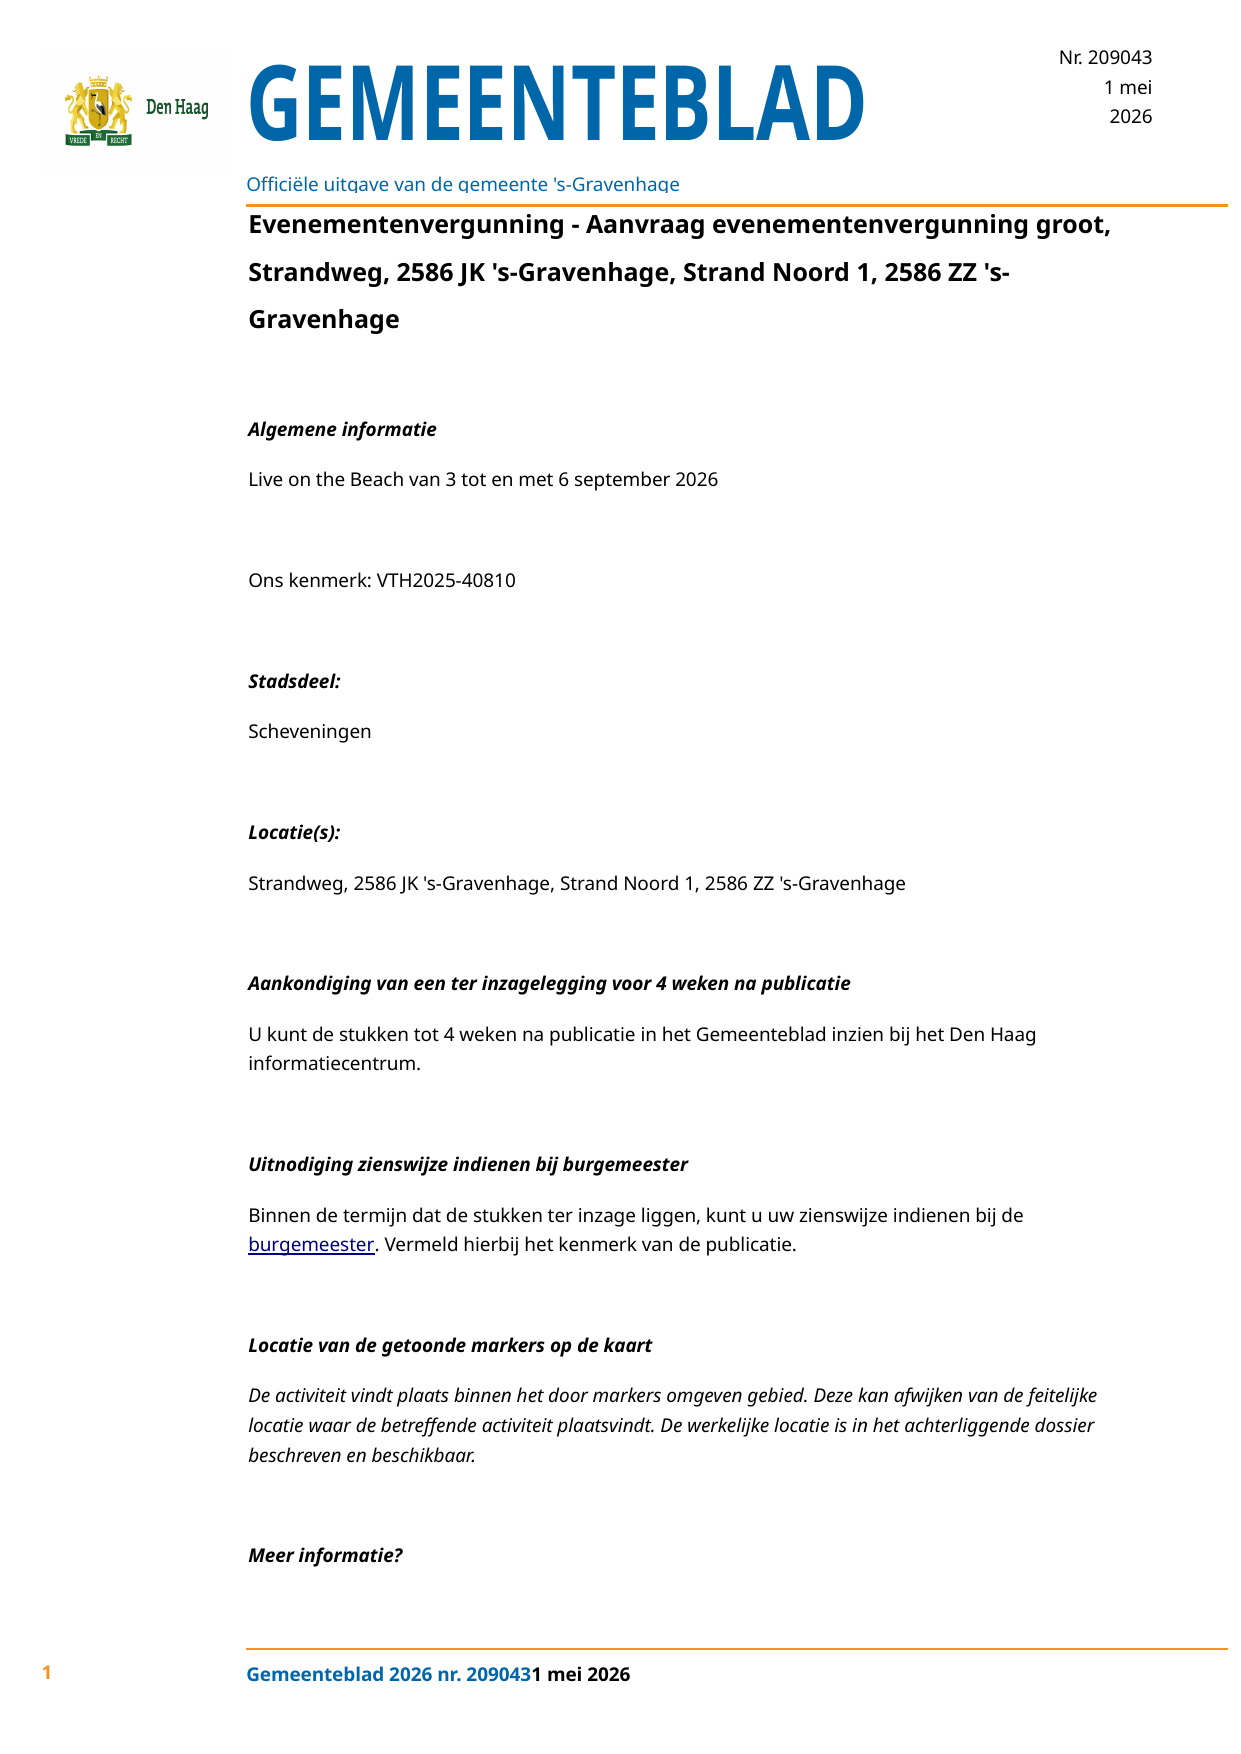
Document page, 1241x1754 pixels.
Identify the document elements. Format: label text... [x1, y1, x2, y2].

text Meer informatie? [248, 1543, 1152, 1568]
text Binnen de termijn dat de stukken ter inzage liggen, kunt u uw zienswijze indienen bij de burgemeester. Vermeld hierbij het kenmerk van de publicatie. [248, 1202, 1152, 1257]
text Locatie van de getoonde markers op de kaart [248, 1332, 1152, 1358]
text Live on the Beach van 3 tot en met 6 september 2026 [248, 466, 1152, 492]
text U kunt de stukken tot 4 weken na publicatie in het Gemeenteblad inzien bij het Den Haag informatiecentrum. [248, 1021, 1152, 1076]
text Uitnodiging zienswijze indienen bij burgemeester [248, 1151, 1152, 1177]
text Aankondiging van een ter inzagelegging voor 4 weken na publicatie [248, 971, 1152, 996]
text Scheveningen [248, 718, 1152, 744]
text Locatie(s): [248, 819, 1152, 845]
text Evenementenvergunning - Aanvraag evenementenvergunning groot, Strandweg, 2586 JK 's-Gravenhage, Strand Noord 1, 2586 ZZ 's-Gravenhage [248, 207, 1152, 336]
text Algemene informatie [248, 416, 1152, 442]
text De activiteit vindt plaats binnen het door markers omgeven gebied. Deze kan afwijken van de feitelijke locatie waar de betreffende activiteit plaatsvindt. De werkelijke locatie is in het achterliggende dossier beschreven en beschikbaar. [248, 1383, 1152, 1467]
text Strandweg, 2586 JK 's-Gravenhage, Strand Noord 1, 2586 ZZ 's-Gravenhage [248, 870, 1152, 895]
text Stadsdeel: [248, 668, 1152, 694]
text Ons kenmerk: VTH2025-40810 [248, 567, 1152, 593]
picture [41, 47, 231, 172]
